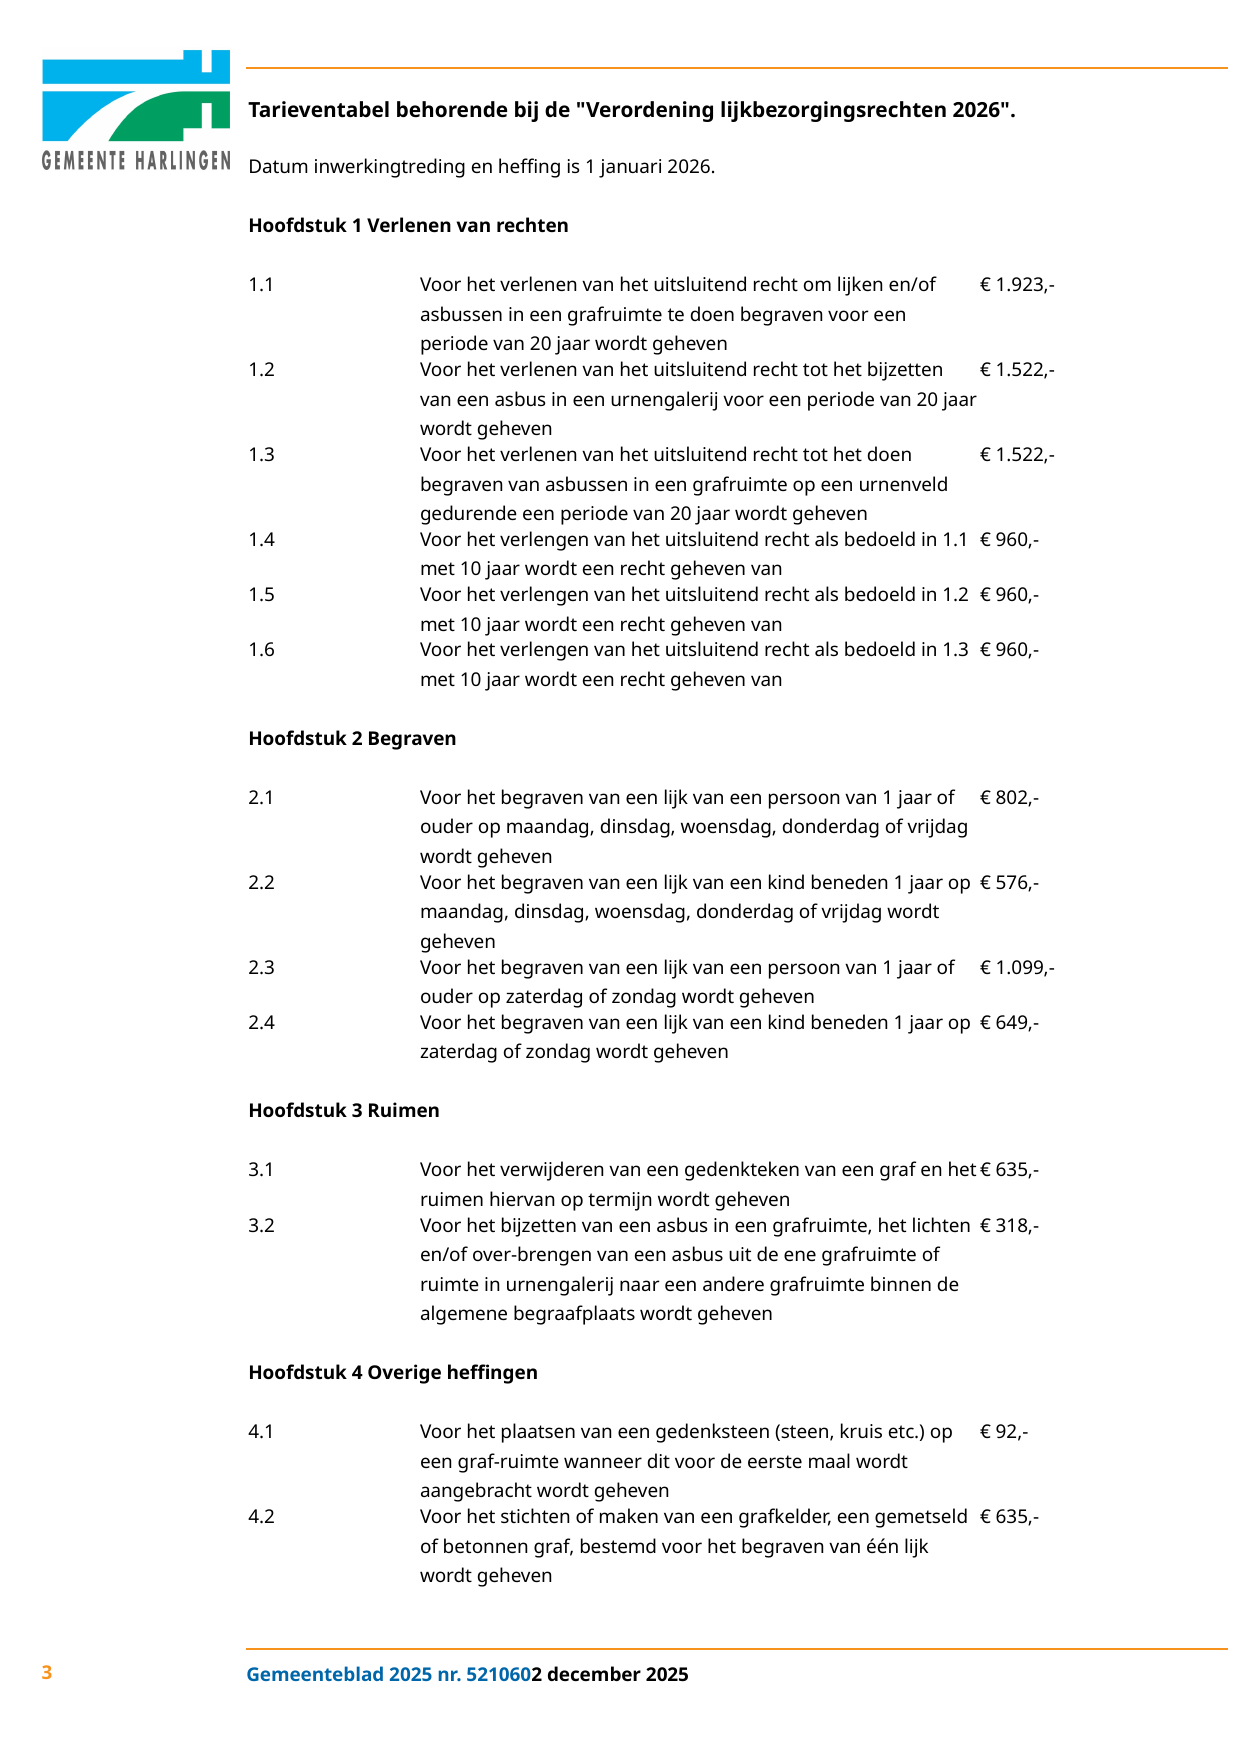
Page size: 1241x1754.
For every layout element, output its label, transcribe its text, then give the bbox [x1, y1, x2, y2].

table_header 1.1 [248, 271, 420, 356]
table_cell € 318,- [980, 1212, 1152, 1326]
table_cell 1.6 [248, 637, 420, 692]
text Hoofdstuk 1 Verlenen van rechten [248, 212, 1152, 238]
table_cell Voor het verlengen van het uitsluitend recht als bedoeld in 1.3 met 10 jaar wordt een recht geheven van [420, 637, 980, 692]
table_header Voor het begraven van een lijk van een persoon van 1 jaar of ouder op maandag, dinsdag, woensdag, donderdag of vrijdag wordt geheven [420, 784, 980, 869]
table_cell 2.3 [248, 954, 420, 1009]
table_cell 4.2 [248, 1503, 420, 1588]
picture [41, 47, 231, 172]
table_header Voor het plaatsen van een gedenksteen (steen, kruis etc.) op een graf-ruimte wanneer dit voor de eerste maal wordt aangebracht wordt geheven [420, 1419, 980, 1503]
table_cell € 960,- [980, 581, 1152, 637]
text Datum inwerkingtreding en heffing is 1 januari 2026. [248, 153, 1152, 179]
text Hoofdstuk 2 Begraven [248, 725, 1152, 751]
table_cell € 649,- [980, 1009, 1152, 1064]
table_header € 802,- [980, 784, 1152, 869]
table_cell 1.4 [248, 526, 420, 581]
table_header 4.1 [248, 1419, 420, 1503]
table_header 2.1 [248, 784, 420, 869]
table_cell € 576,- [980, 869, 1152, 954]
table_header € 1.923,- [980, 271, 1152, 356]
text Hoofdstuk 4 Overige heffingen [248, 1359, 1152, 1385]
table_cell 1.2 [248, 356, 420, 441]
table_cell 2.2 [248, 869, 420, 954]
table_cell Voor het verlenen van het uitsluitend recht tot het doen begraven van asbussen in een grafruimte op een urnenveld gedurende een periode van 20 jaar wordt geheven [420, 441, 980, 526]
table_cell Voor het begraven van een lijk van een kind beneden 1 jaar op maandag, dinsdag, woensdag, donderdag of vrijdag wordt geheven [420, 869, 980, 954]
table_cell Voor het begraven van een lijk van een kind beneden 1 jaar op zaterdag of zondag wordt geheven [420, 1009, 980, 1064]
table_cell Voor het begraven van een lijk van een persoon van 1 jaar of ouder op zaterdag of zondag wordt geheven [420, 954, 980, 1009]
table_cell € 1.522,- [980, 441, 1152, 526]
table_cell Voor het bijzetten van een asbus in een grafruimte, het lichten en/of over-brengen van een asbus uit de ene grafruimte of ruimte in urnengalerij naar een andere grafruimte binnen de algemene begraafplaats wordt geheven [420, 1212, 980, 1326]
table_header Voor het verlenen van het uitsluitend recht om lijken en/of asbussen in een grafruimte te doen begraven voor een periode van 20 jaar wordt geheven [420, 271, 980, 356]
table_cell 1.5 [248, 581, 420, 637]
table_cell € 1.099,- [980, 954, 1152, 1009]
table_cell 2.4 [248, 1009, 420, 1064]
table_cell € 960,- [980, 637, 1152, 692]
table_header € 635,- [980, 1157, 1152, 1212]
table_cell Voor het stichten of maken van een grafkelder, een gemetseld of betonnen graf, bestemd voor het begraven van één lijk wordt geheven [420, 1503, 980, 1588]
text Tarieventabel behorende bij de "Verordening lijkbezorgingsrechten 2026". [248, 95, 1152, 123]
table_cell Voor het verlengen van het uitsluitend recht als bedoeld in 1.2 met 10 jaar wordt een recht geheven van [420, 581, 980, 637]
table_cell € 635,- [980, 1503, 1152, 1588]
table_cell € 1.522,- [980, 356, 1152, 441]
table_cell Voor het verlengen van het uitsluitend recht als bedoeld in 1.1 met 10 jaar wordt een recht geheven van [420, 526, 980, 581]
table_header € 92,- [980, 1419, 1152, 1503]
table_cell 1.3 [248, 441, 420, 526]
table_header 3.1 [248, 1157, 420, 1212]
table_cell 3.2 [248, 1212, 420, 1326]
table_header Voor het verwijderen van een gedenkteken van een graf en het ruimen hiervan op termijn wordt geheven [420, 1157, 980, 1212]
table_cell Voor het verlenen van het uitsluitend recht tot het bijzetten van een asbus in een urnengalerij voor een periode van 20 jaar wordt geheven [420, 356, 980, 441]
table_cell € 960,- [980, 526, 1152, 581]
text Hoofdstuk 3 Ruimen [248, 1097, 1152, 1123]
